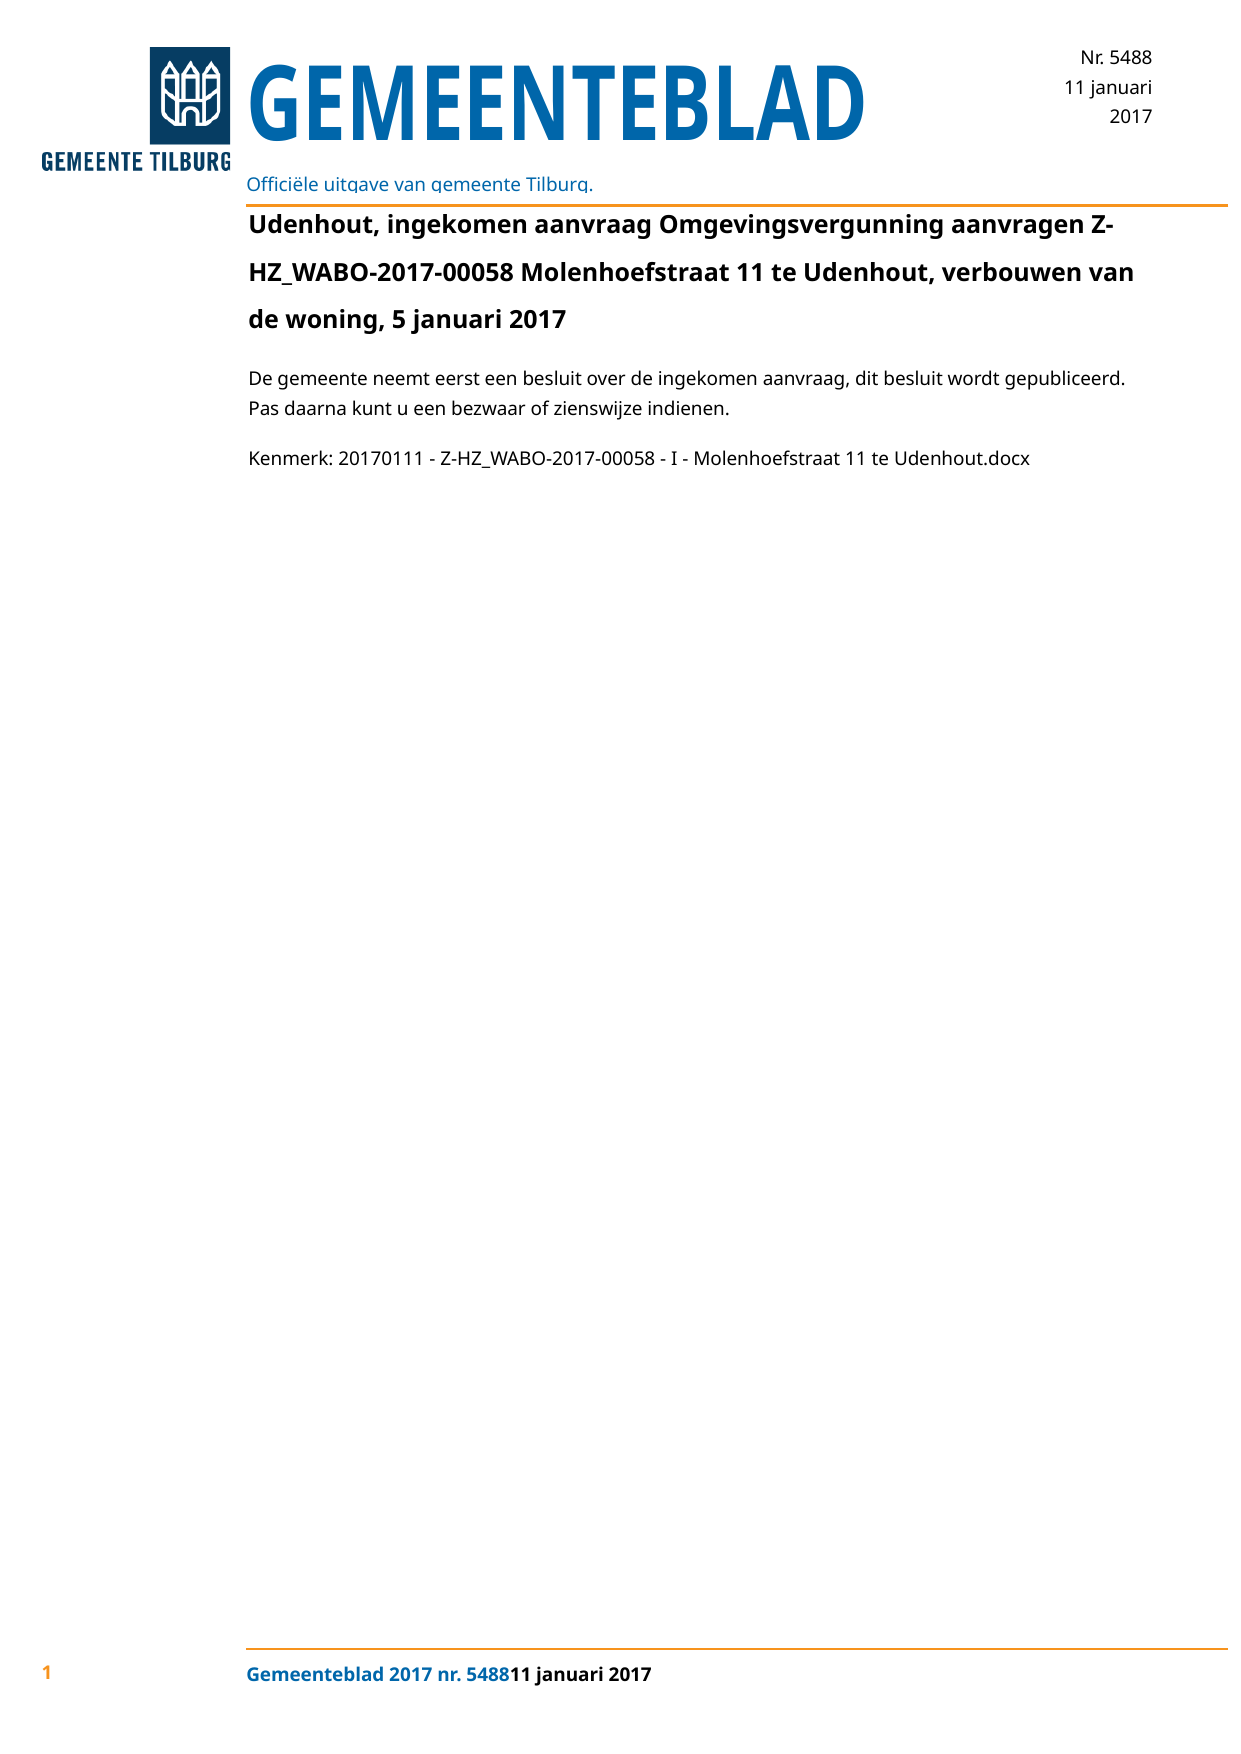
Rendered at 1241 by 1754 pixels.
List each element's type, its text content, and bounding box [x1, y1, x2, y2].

text De gemeente neemt eerst een besluit over de ingekomen aanvraag, dit besluit wordt gepubliceerd. Pas daarna kunt u een bezwaar of zienswijze indienen. [248, 366, 1152, 421]
text Udenhout, ingekomen aanvraag Omgevingsvergunning aanvragen Z-HZ_WABO-2017-00058 Molenhoefstraat 11 te Udenhout, verbouwen van de woning, 5 januari 2017 [248, 207, 1152, 336]
text Kenmerk: 20170111 - Z-HZ_WABO-2017-00058 - I - Molenhoefstraat 11 te Udenhout.docx [248, 446, 1152, 471]
picture [41, 47, 231, 172]
